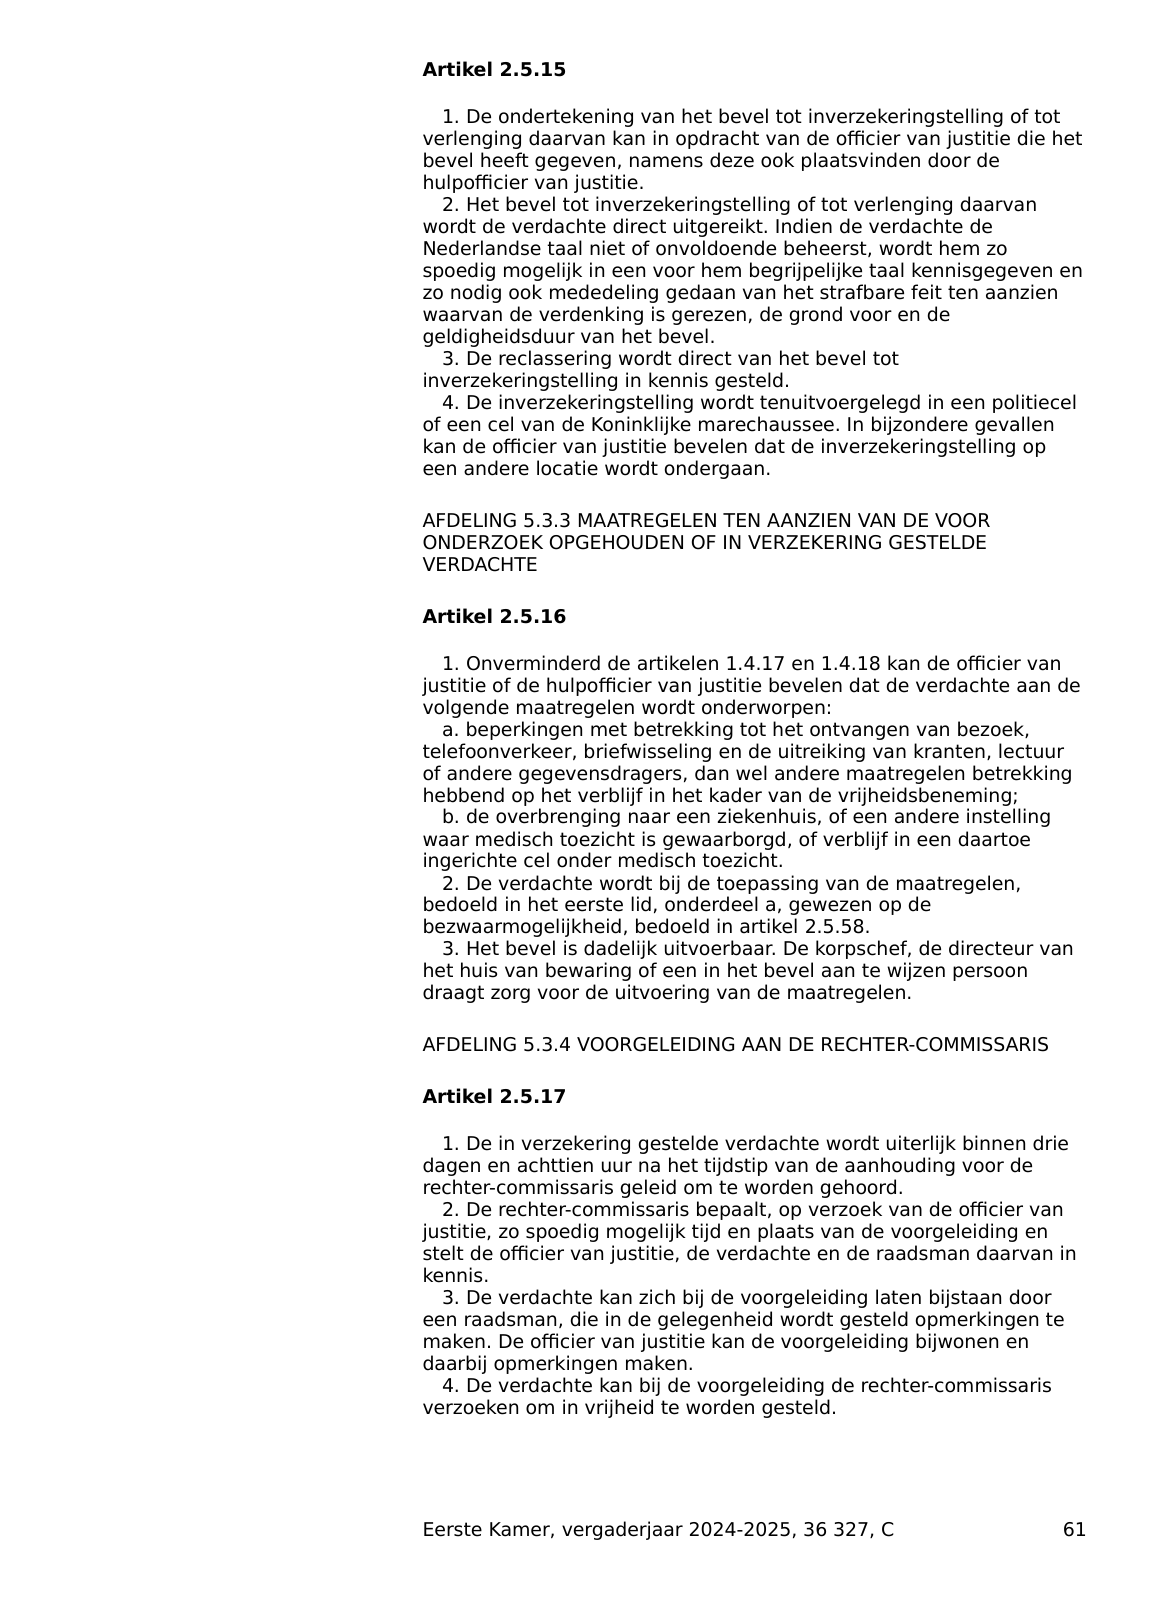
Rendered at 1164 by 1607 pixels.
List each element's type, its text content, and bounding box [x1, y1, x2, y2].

text 4. De inverzekeringstelling wordt tenuitvoergelegd in een politiecel of een cel van de Koninklijke marechaussee. In bijzondere gevallen kan de officier van justitie bevelen dat de inverzekeringstelling op een andere locatie wordt ondergaan. [422, 392, 1087, 480]
text 1. De ondertekening van het bevel tot inverzekeringstelling of tot verlenging daarvan kan in opdracht van de officier van justitie die het bevel heeft gegeven, namens deze ook plaatsvinden door de hulpofficier van justitie. [422, 106, 1087, 194]
subtitle Artikel 2.5.16 [422, 606, 1087, 628]
text 2. De rechter-commissaris bepaalt, op verzoek van de officier van justitie, zo spoedig mogelijk tijd en plaats van de voorgeleiding en stelt de officier van justitie, de verdachte en de raadsman daarvan in kennis. [422, 1199, 1087, 1287]
text b. de overbrenging naar een ziekenhuis, of een andere instelling waar medisch toezicht is gewaarborgd, of verblijf in een daartoe ingerichte cel onder medisch toezicht. [422, 806, 1087, 872]
subtitle Artikel 2.5.15 [422, 59, 1087, 81]
text 2. Het bevel tot inverzekeringstelling of tot verlenging daarvan wordt de verdachte direct uitgereikt. Indien de verdachte de Nederlandse taal niet of onvoldoende beheerst, wordt hem zo spoedig mogelijk in een voor hem begrijpelijke taal kennisgegeven en zo nodig ook mededeling gedaan van het strafbare feit ten aanzien waarvan de verdenking is gerezen, de grond voor en de geldigheidsduur van het bevel. [422, 194, 1087, 348]
text 1. Onverminderd de artikelen 1.4.17 en 1.4.18 kan de officier van justitie of de hulpofficier van justitie bevelen dat de verdachte aan de volgende maatregelen wordt onderworpen: [422, 653, 1087, 718]
text 1. De in verzekering gestelde verdachte wordt uiterlijk binnen drie dagen en achttien uur na het tijdstip van de aanhouding voor de rechter-commissaris geleid om te worden gehoord. [422, 1133, 1087, 1199]
text a. beperkingen met betrekking tot het ontvangen van bezoek, telefoonverkeer, briefwisseling en de uitreiking van kranten, lectuur of andere gegevensdragers, dan wel andere maatregelen betrekking hebbend op het verblijf in het kader van de vrijheidsbeneming; [422, 718, 1087, 806]
text 2. De verdachte wordt bij de toepassing van de maatregelen, bedoeld in het eerste lid, onderdeel a, gewezen op de bezwaarmogelijkheid, bedoeld in artikel 2.5.58. [422, 872, 1087, 938]
text 3. De verdachte kan zich bij de voorgeleiding laten bijstaan door een raadsman, die in de gelegenheid wordt gesteld opmerkingen te maken. De officier van justitie kan de voorgeleiding bijwonen en daarbij opmerkingen maken. [422, 1287, 1087, 1375]
text 3. De reclassering wordt direct van het bevel tot inverzekeringstelling in kennis gesteld. [422, 348, 1087, 392]
subtitle AFDELING 5.3.3 MAATREGELEN TEN AANZIEN VAN DE VOOR ONDERZOEK OPGEHOUDEN OF IN VERZEKERING GESTELDE VERDACHTE [422, 510, 1087, 576]
subtitle AFDELING 5.3.4 VOORGELEIDING AAN DE RECHTER-COMMISSARIS [422, 1034, 1087, 1056]
text 3. Het bevel is dadelijk uitvoerbaar. De korpschef, de directeur van het huis van bewaring of een in het bevel aan te wijzen persoon draagt zorg voor de uitvoering van de maatregelen. [422, 938, 1087, 1004]
subtitle Artikel 2.5.17 [422, 1086, 1087, 1108]
text 4. De verdachte kan bij de voorgeleiding de rechter-commissaris verzoeken om in vrijheid te worden gesteld. [422, 1375, 1087, 1419]
